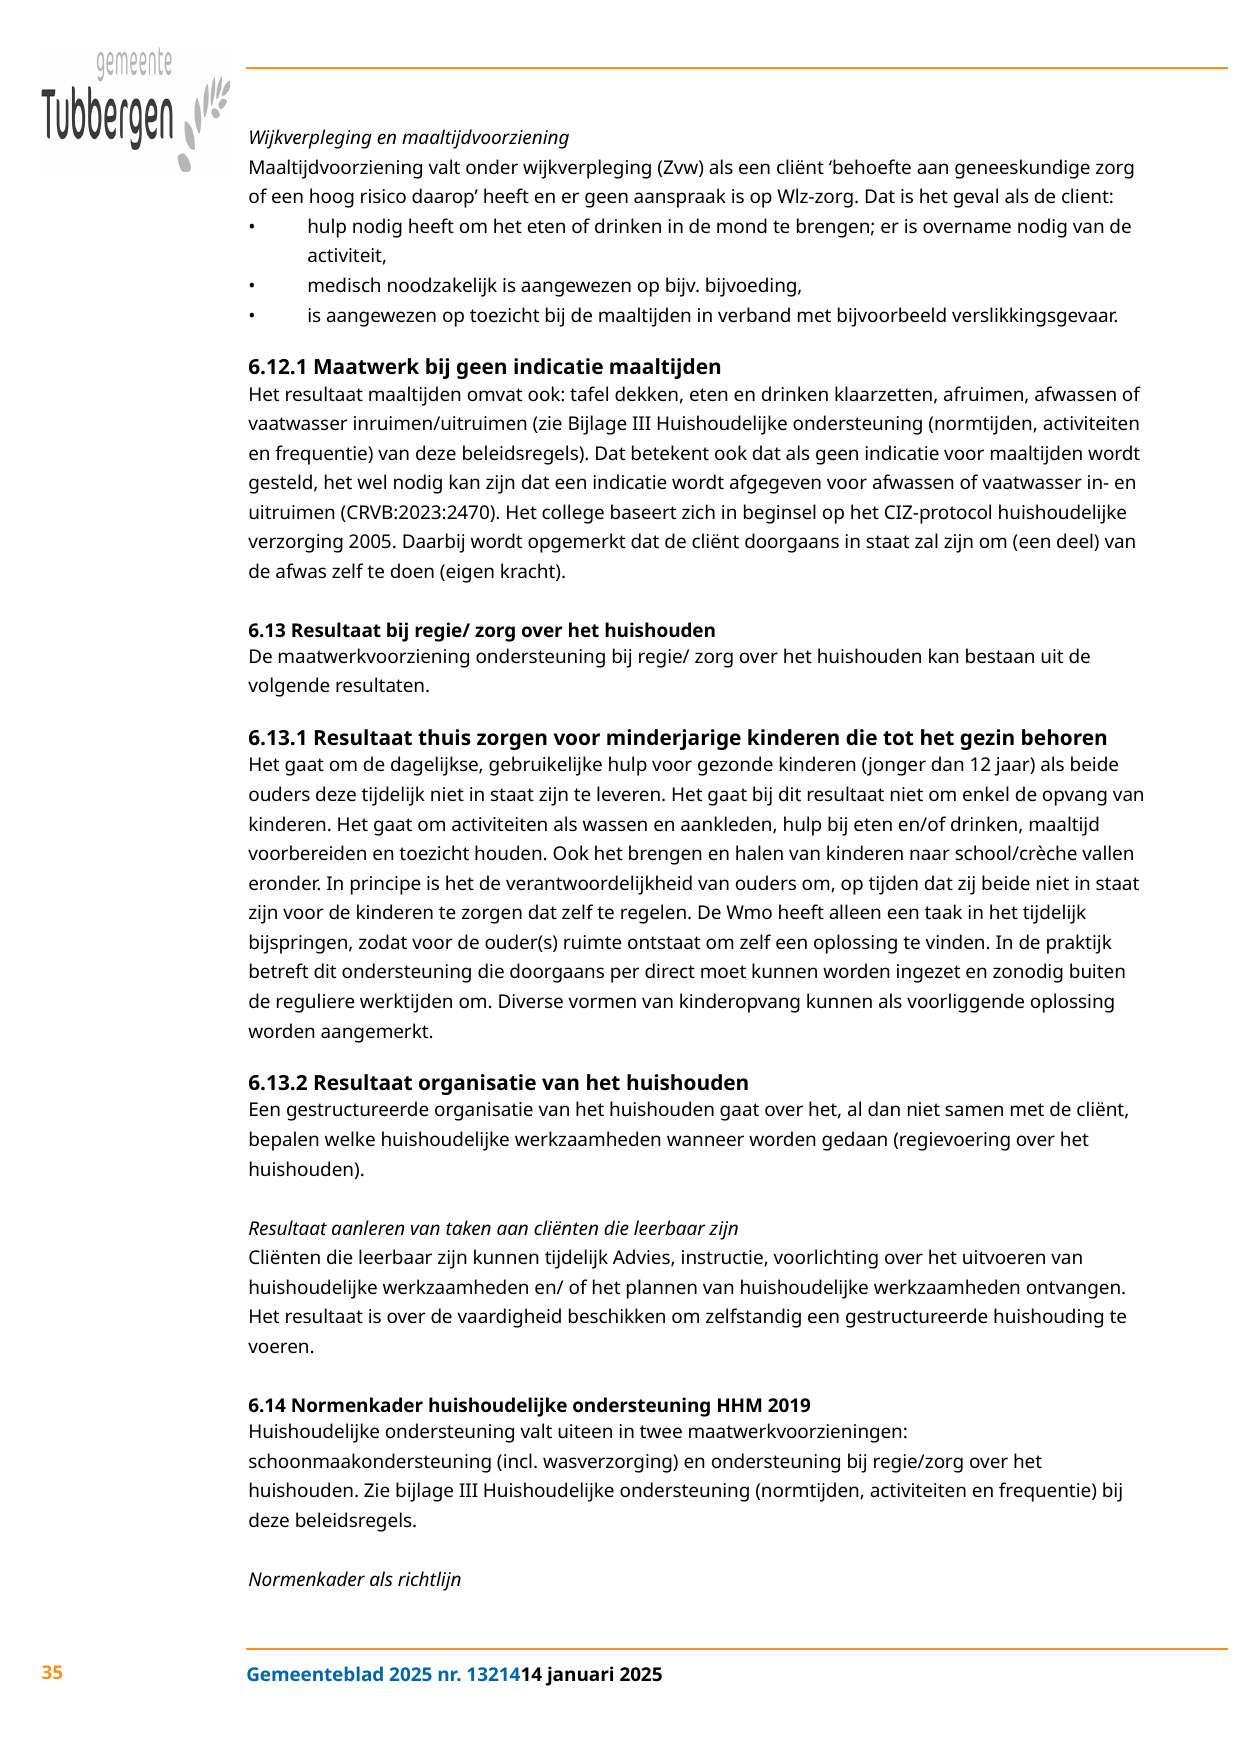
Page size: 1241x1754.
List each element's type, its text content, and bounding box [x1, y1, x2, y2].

text Het resultaat maaltijden omvat ook: tafel dekken, eten en drinken klaarzetten, afruimen, afwassen of vaatwasser inruimen/uitruimen (zie Bijlage III Huishoudelijke ondersteuning (normtijden, activiteiten en frequentie) van deze beleidsregels). Dat betekent ook dat als geen indicatie voor maaltijden wordt gesteld, het wel nodig kan zijn dat een indicatie wordt afgegeven voor afwassen of vaatwasser in- en uitruimen (CRVB:2023:2470). Het college baseert zich in beginsel op het CIZ-protocol huishoudelijke verzorging 2005. Daarbij wordt opgemerkt dat de cliënt doorgaans in staat zal zijn om (een deel) van de afwas zelf te doen (eigen kracht). [248, 381, 1152, 584]
text 6.13.1 Resultaat thuis zorgen voor minderjarige kinderen die tot het gezin behoren [248, 723, 1152, 752]
text Resultaat aanleren van taken aan cliënten die leerbaar zijn [248, 1215, 1152, 1241]
list medisch noodzakelijk is aangewezen op bijv. bijvoeding, [248, 272, 1152, 298]
list hulp nodig heeft om het eten of drinken in de mond te brengen; er is overname nodig van de activiteit, [248, 213, 1152, 268]
text Het gaat om de dagelijkse, gebruikelijke hulp voor gezonde kinderen (jonger dan 12 jaar) als beide ouders deze tijdelijk niet in staat zijn te leveren. Het gaat bij dit resultaat niet om enkel de opvang van kinderen. Het gaat om activiteiten als wassen en aankleden, hulp bij eten en/of drinken, maaltijd voorbereiden en toezicht houden. Ook het brengen en halen van kinderen naar school/crèche vallen eronder. In principe is het de verantwoordelijkheid van ouders om, op tijden dat zij beide niet in staat zijn voor de kinderen te zorgen dat zelf te regelen. De Wmo heeft alleen een taak in het tijdelijk bijspringen, zodat voor de ouder(s) ruimte ontstaat om zelf een oplossing te vinden. In de praktijk betreft dit ondersteuning die doorgaans per direct moet kunnen worden ingezet en zonodig buiten de reguliere werktijden om. Diverse vormen van kinderopvang kunnen als voorliggende oplossing worden aangemerkt. [248, 752, 1152, 1043]
text Maaltijdvoorziening valt onder wijkverpleging (Zvw) als een cliënt ‘behoefte aan geneeskundige zorg of een hoog risico daarop’ heeft en er geen aanspraak is op Wlz-zorg. Dat is het geval als de client: [248, 154, 1152, 209]
text Cliënten die leerbaar zijn kunnen tijdelijk Advies, instructie, voorlichting over het uitvoeren van huishoudelijke werkzaamheden en/ of het plannen van huishoudelijke werkzaamheden ontvangen. Het resultaat is over de vaardigheid beschikken om zelfstandig een gestructureerde huishouding te voeren. [248, 1244, 1152, 1359]
text Huishoudelijke ondersteuning valt uiteen in twee maatwerkvoorzieningen: schoonmaakondersteuning (incl. wasverzorging) en ondersteuning bij regie/zorg over het huishouden. Zie bijlage III Huishoudelijke ondersteuning (normtijden, activiteiten en frequentie) bij deze beleidsregels. [248, 1418, 1152, 1533]
text 6.12.1 Maatwerk bij geen indicatie maaltijden [248, 352, 1152, 381]
text De maatwerkvoorziening ondersteuning bij regie/ zorg over het huishouden kan bestaan uit de volgende resultaten. [248, 643, 1152, 698]
text Een gestructureerde organisatie van het huishouden gaat over het, al dan niet samen met de cliënt, bepalen welke huishoudelijke werkzaamheden wanneer worden gedaan (regievoering over het huishouden). [248, 1097, 1152, 1182]
text Wijkverpleging en maaltijdvoorziening [248, 124, 1152, 150]
picture [41, 47, 231, 172]
text 6.13.2 Resultaat organisatie van het huishouden [248, 1068, 1152, 1097]
text 6.13 Resultaat bij regie/ zorg over het huishouden [248, 617, 1152, 643]
text 6.14 Normenkader huishoudelijke ondersteuning HHM 2019 [248, 1392, 1152, 1418]
text Normenkader als richtlijn [248, 1566, 1152, 1592]
list is aangewezen op toezicht bij de maaltijden in verband met bijvoorbeeld verslikkingsgevaar. [248, 302, 1152, 328]
